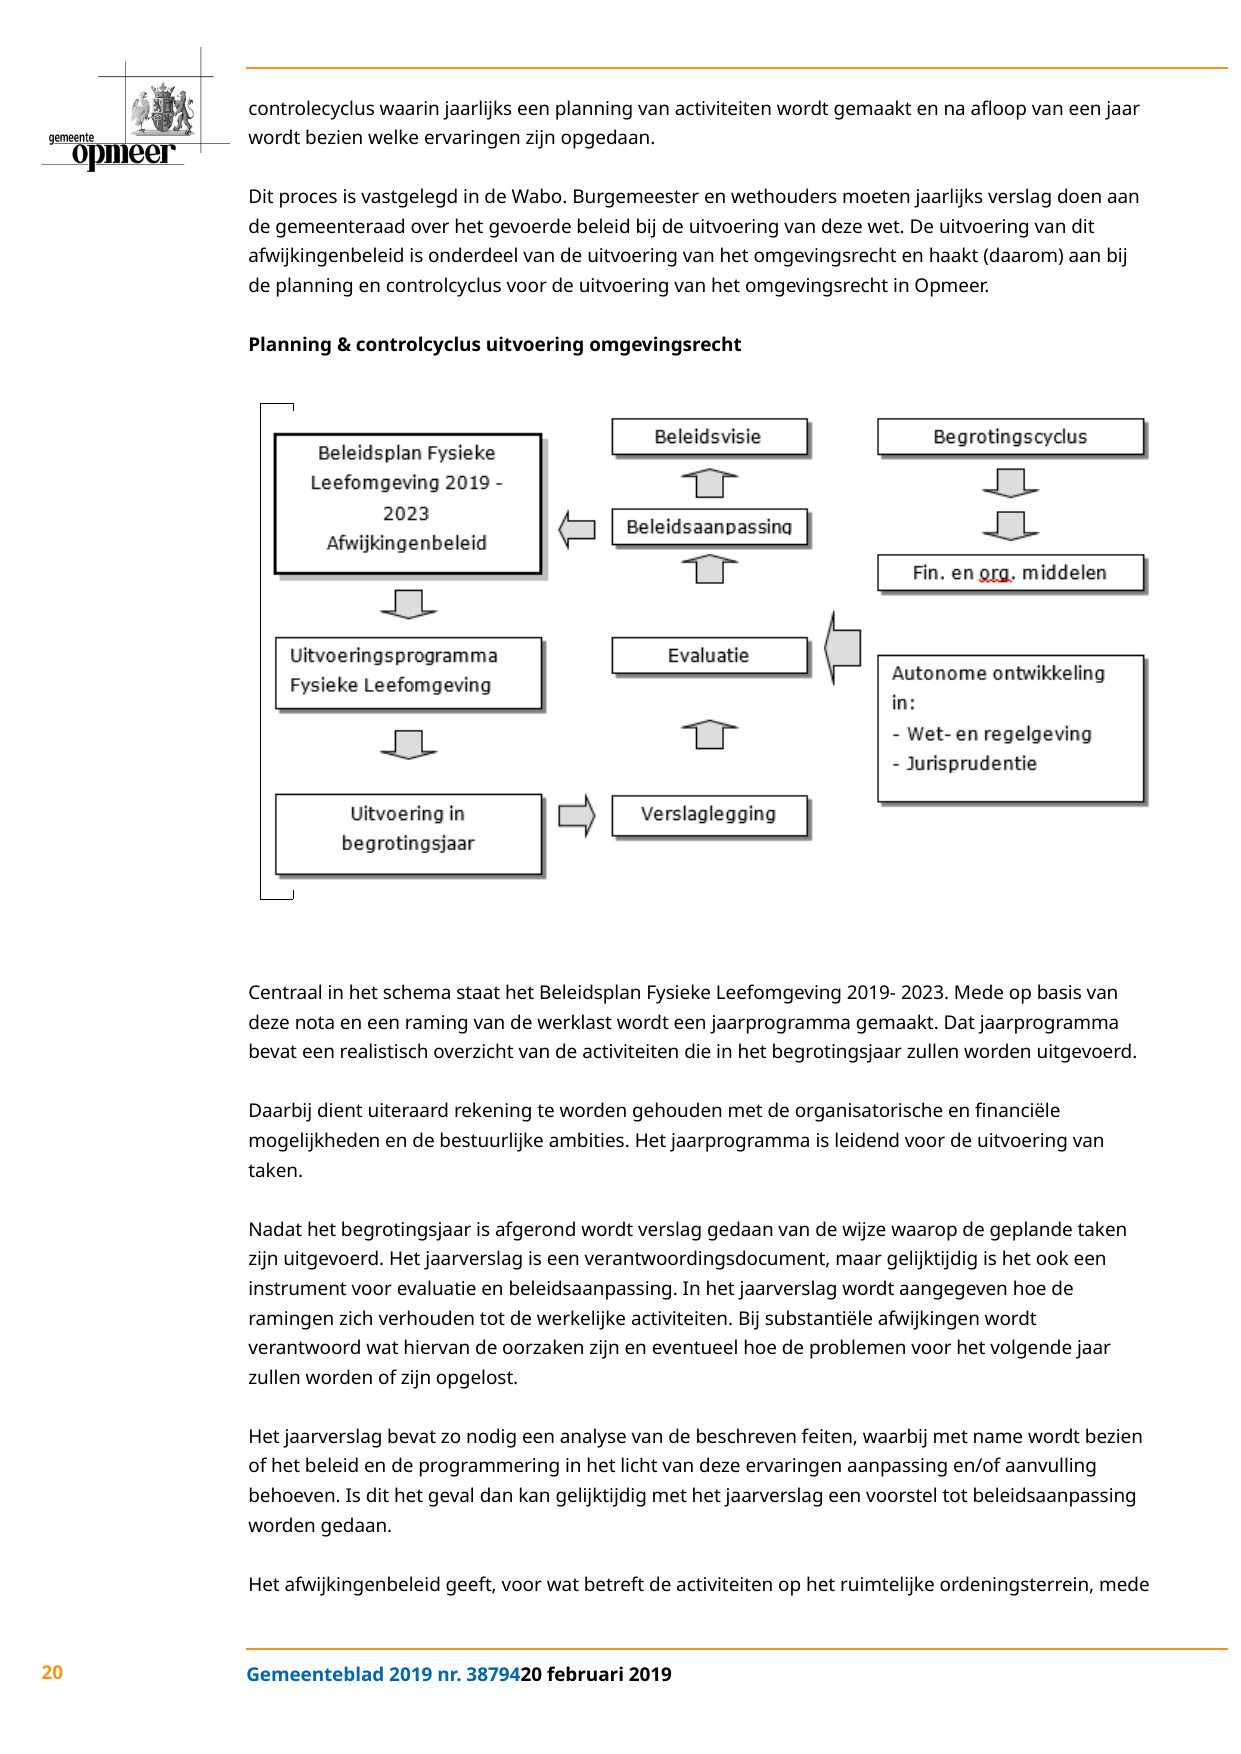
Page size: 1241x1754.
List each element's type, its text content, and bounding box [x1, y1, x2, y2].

picture [268, 411, 1155, 890]
text controlecyclus waarin jaarlijks een planning van activiteiten wordt gemaakt en na afloop van een jaar wordt bezien welke ervaringen zijn opgedaan. [248, 95, 1152, 150]
text Nadat het begrotingsjaar is afgerond wordt verslag gedaan van de wijze waarop de geplande taken zijn uitgevoerd. Het jaarverslag is een verantwoordingsdocument, maar gelijktijdig is het ook een instrument voor evaluatie en beleidsaanpassing. In het jaarverslag wordt aangegeven hoe de ramingen zich verhouden tot de werkelijke activiteiten. Bij substantiële afwijkingen wordt verantwoord wat hiervan de oorzaken zijn en eventueel hoe de problemen voor het volgende jaar zullen worden of zijn opgelost. [248, 1216, 1152, 1389]
text Daarbij dient uiteraard rekening te worden gehouden met de organisatorische en financiële mogelijkheden en de bestuurlijke ambities. Het jaarprogramma is leidend voor de uitvoering van taken. [248, 1098, 1152, 1182]
picture [41, 47, 231, 172]
text Dit proces is vastgelegd in de Wabo. Burgemeester en wethouders moeten jaarlijks verslag doen aan de gemeenteraad over het gevoerde beleid bij de uitvoering van deze wet. De uitvoering van dit afwijkingenbeleid is onderdeel van de uitvoering van het omgevingsrecht en haakt (daarom) aan bij de planning en controlcyclus voor de uitvoering van het omgevingsrecht in Opmeer. [248, 183, 1152, 298]
text Planning & controlcyclus uitvoering omgevingsrecht [248, 331, 1152, 357]
text Het afwijkingenbeleid geeft, voor wat betreft de activiteiten op het ruimtelijke ordeningsterrein, mede [248, 1571, 1152, 1597]
text Centraal in het schema staat het Beleidsplan Fysieke Leefomgeving 2019- 2023. Mede op basis van deze nota en een raming van de werklast wordt een jaarprogramma gemaakt. Dat jaarprogramma bevat een realistisch overzicht van de activiteiten die in het begrotingsjaar zullen worden uitgevoerd. [248, 979, 1152, 1064]
text Het jaarverslag bevat zo nodig een analyse van de beschreven feiten, waarbij met name wordt bezien of het beleid en de programmering in het licht van deze ervaringen aanpassing en/of aanvulling behoeven. Is dit het geval dan kan gelijktijdig met het jaarverslag een voorstel tot beleidsaanpassing worden gedaan. [248, 1423, 1152, 1537]
